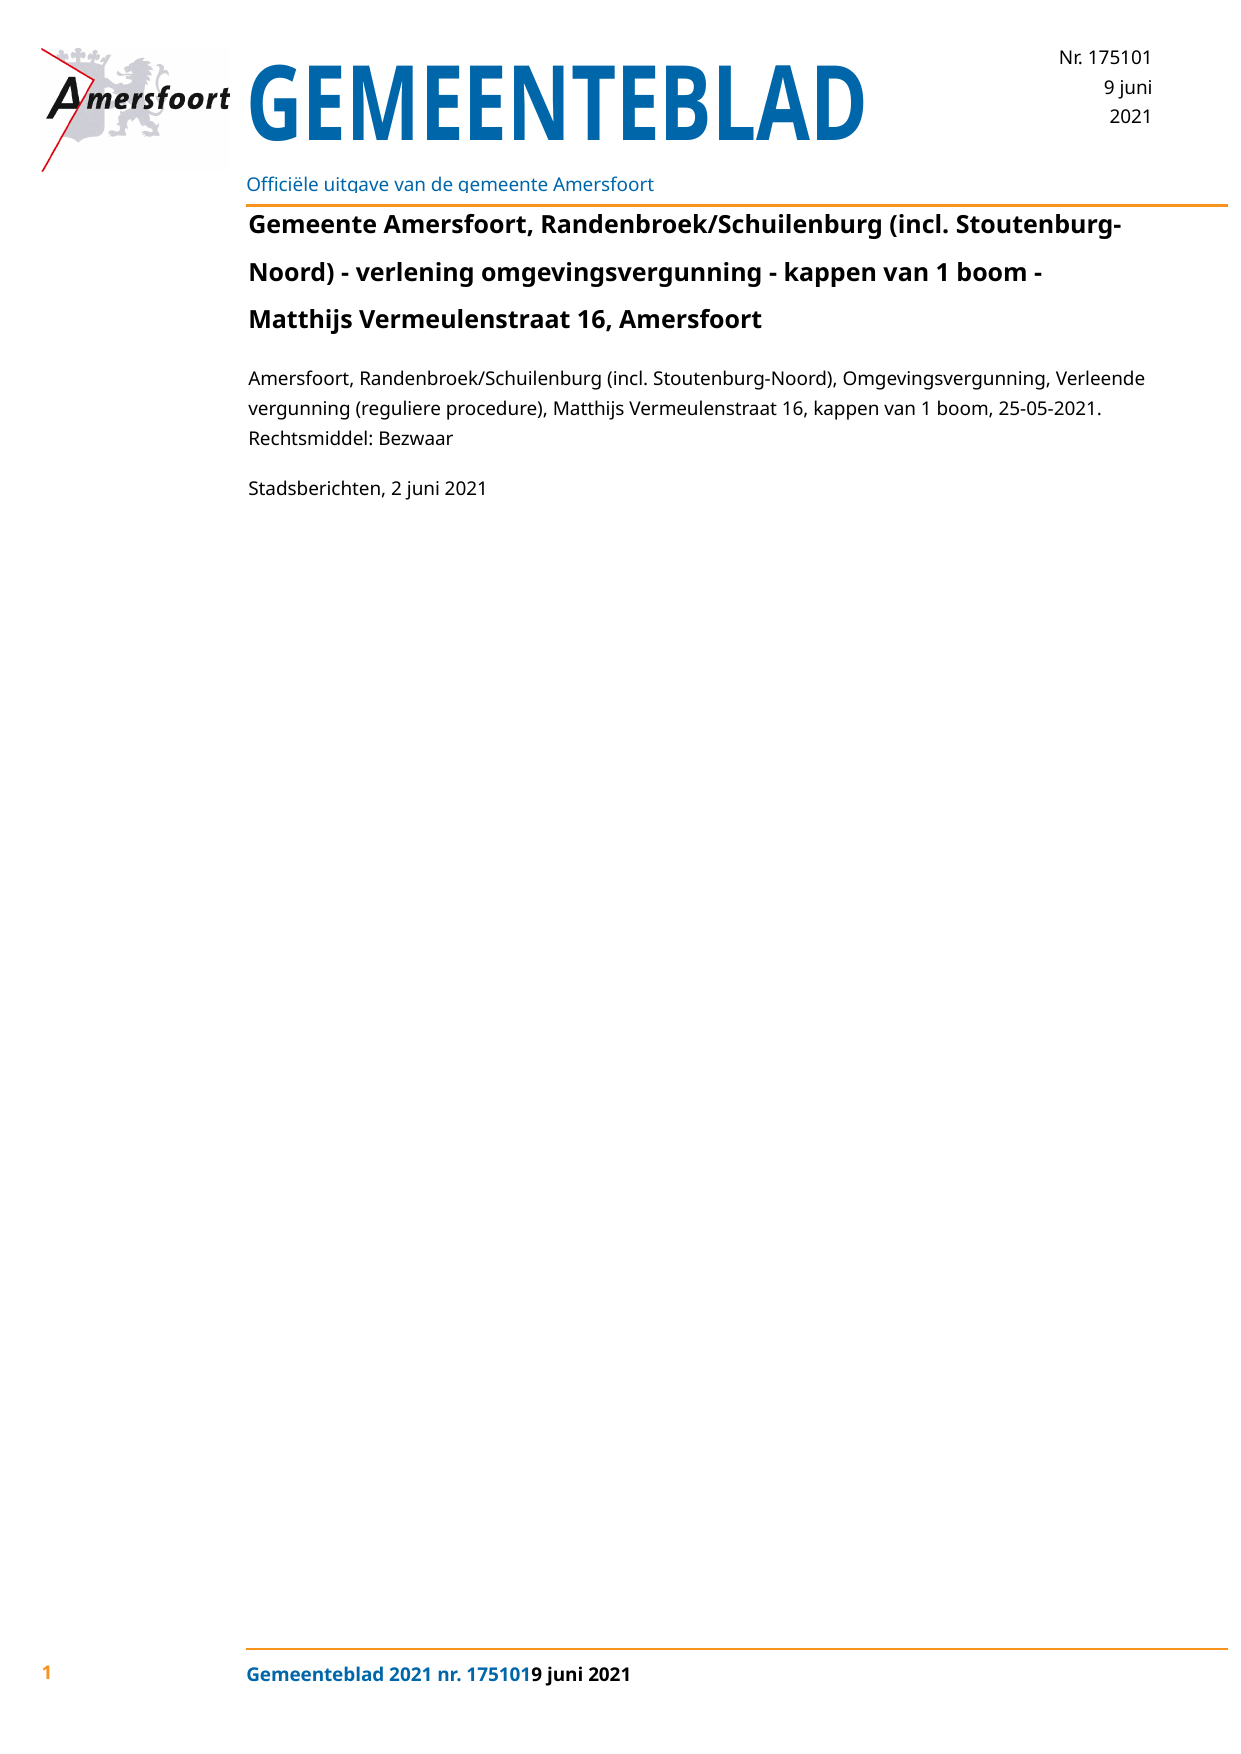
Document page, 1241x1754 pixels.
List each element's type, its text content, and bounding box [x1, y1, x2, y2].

text Gemeente Amersfoort, Randenbroek/Schuilenburg (incl. Stoutenburg-Noord) - verlening omgevingsvergunning - kappen van 1 boom - Matthijs Vermeulenstraat 16, Amersfoort [248, 207, 1152, 336]
text Stadsberichten, 2 juni 2021 [248, 475, 1152, 501]
picture [41, 47, 231, 172]
text Amersfoort, Randenbroek/Schuilenburg (incl. Stoutenburg-Noord), Omgevingsvergunning, Verleende vergunning (reguliere procedure), Matthijs Vermeulenstraat 16, kappen van 1 boom, 25-05-2021. Rechtsmiddel: Bezwaar [248, 366, 1152, 450]
